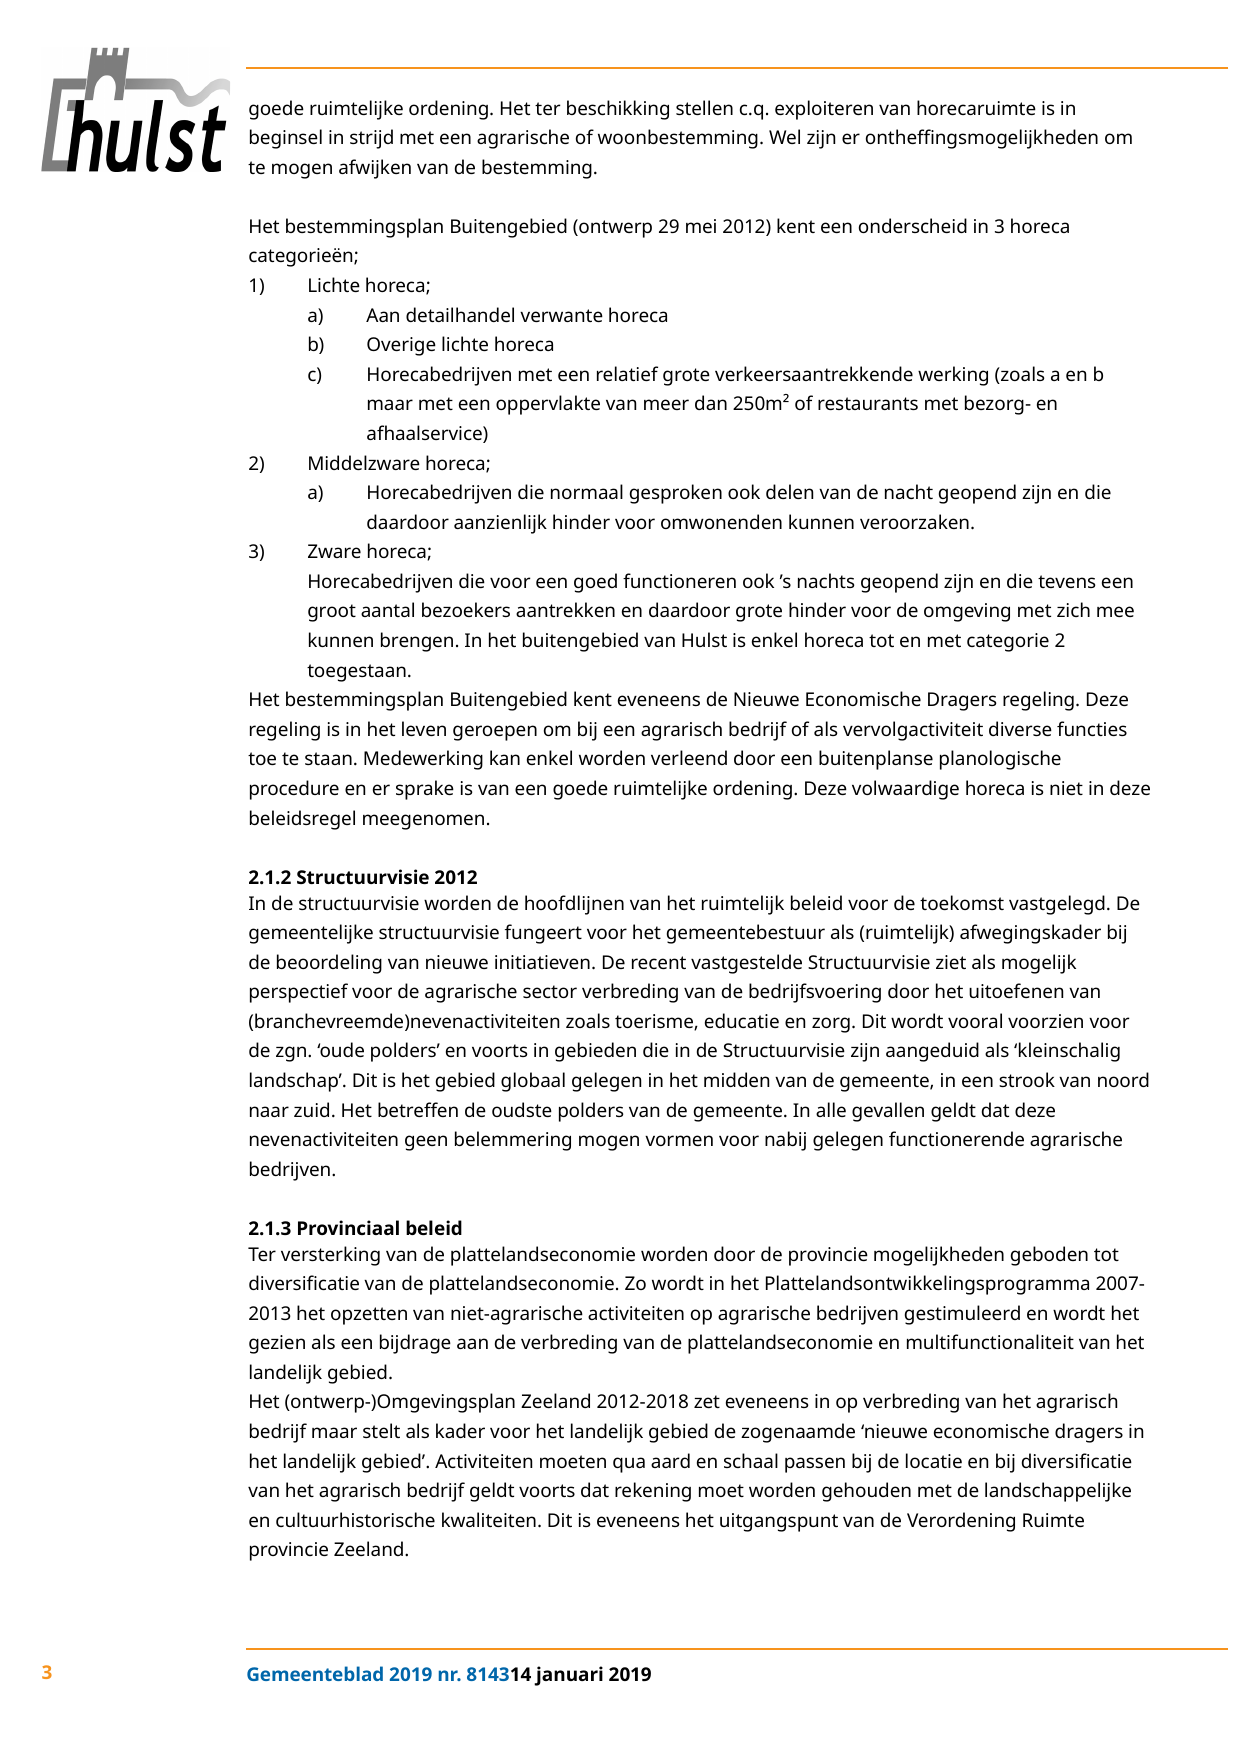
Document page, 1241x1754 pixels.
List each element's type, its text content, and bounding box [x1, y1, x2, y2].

list Horecabedrijven met een relatief grote verkeersaantrekkende werking (zoals a en b maar met een oppervlakte van meer dan 250m² of restaurants met bezorg- en afhaalservice) [307, 361, 1152, 446]
list Middelzware horeca; [248, 450, 1152, 476]
text Het (ontwerp-)Omgevingsplan Zeeland 2012-2018 zet eveneens in op verbreding van het agrarisch bedrijf maar stelt als kader voor het landelijk gebied de zogenaamde ‘nieuwe economische dragers in het landelijk gebied’. Activiteiten moeten qua aard en schaal passen bij de locatie en bij diversificatie van het agrarisch bedrijf geldt voorts dat rekening moet worden gehouden met de landschappelijke en cultuurhistorische kwaliteiten. Dit is eveneens het uitgangspunt van de Verordening Ruimte provincie Zeeland. [248, 1389, 1152, 1562]
list Lichte horeca; [248, 272, 1152, 298]
list Horecabedrijven die voor een goed functioneren ook ’s nachts geopend zijn en die tevens een groot aantal bezoekers aantrekken en daardoor grote hinder voor de omgeving met zich mee kunnen brengen. In het buitengebied van Hulst is enkel horeca tot en met categorie 2 toegestaan. [248, 568, 1152, 683]
text 2.1.3 Provinciaal beleid [248, 1215, 1152, 1241]
text Het bestemmingsplan Buitengebied (ontwerp 29 mei 2012) kent een onderscheid in 3 horeca categorieën; [248, 213, 1152, 268]
text In de structuurvisie worden de hoofdlijnen van het ruimtelijk beleid voor de toekomst vastgelegd. De gemeentelijke structuurvisie fungeert voor het gemeentebestuur als (ruimtelijk) afwegingskader bij de beoordeling van nieuwe initiatieven. De recent vastgestelde Structuurvisie ziet als mogelijk perspectief voor de agrarische sector verbreding van de bedrijfsvoering door het uitoefenen van (branchevreemde)nevenactiviteiten zoals toerisme, educatie en zorg. Dit wordt vooral voorzien voor de zgn. ‘oude polders’ en voorts in gebieden die in de Structuurvisie zijn aangeduid als ‘kleinschalig landschap’. Dit is het gebied globaal gelegen in het midden van de gemeente, in een strook van noord naar zuid. Het betreffen de oudste polders van de gemeente. In alle gevallen geldt dat deze nevenactiviteiten geen belemmering mogen vormen voor nabij gelegen functionerende agrarische bedrijven. [248, 890, 1152, 1182]
text goede ruimtelijke ordening. Het ter beschikking stellen c.q. exploiteren van horecaruimte is in beginsel in strijd met een agrarische of woonbestemming. Wel zijn er ontheffingsmogelijkheden om te mogen afwijken van de bestemming. [248, 95, 1152, 180]
list Aan detailhandel verwante horeca [307, 302, 1152, 328]
list Overige lichte horeca [307, 331, 1152, 357]
text Het bestemmingsplan Buitengebied kent eveneens de Nieuwe Economische Dragers regeling. Deze regeling is in het leven geroepen om bij een agrarisch bedrijf of als vervolgactiviteit diverse functies toe te staan. Medewerking kan enkel worden verleend door een buitenplanse planologische procedure en er sprake is van een goede ruimtelijke ordening. Deze volwaardige horeca is niet in deze beleidsregel meegenomen. [248, 686, 1152, 831]
text 2.1.2 Structuurvisie 2012 [248, 864, 1152, 890]
list Zware horeca; [248, 538, 1152, 564]
text Ter versterking van de plattelandseconomie worden door de provincie mogelijkheden geboden tot diversificatie van de plattelandseconomie. Zo wordt in het Plattelandsontwikkelingsprogramma 2007-2013 het opzetten van niet-agrarische activiteiten op agrarische bedrijven gestimuleerd en wordt het gezien als een bijdrage aan de verbreding van de plattelandseconomie en multifunctionaliteit van het landelijk gebied. [248, 1241, 1152, 1385]
list Horecabedrijven die normaal gesproken ook delen van de nacht geopend zijn en die daardoor aanzienlijk hinder voor omwonenden kunnen veroorzaken. [307, 479, 1152, 535]
picture [41, 47, 231, 172]
